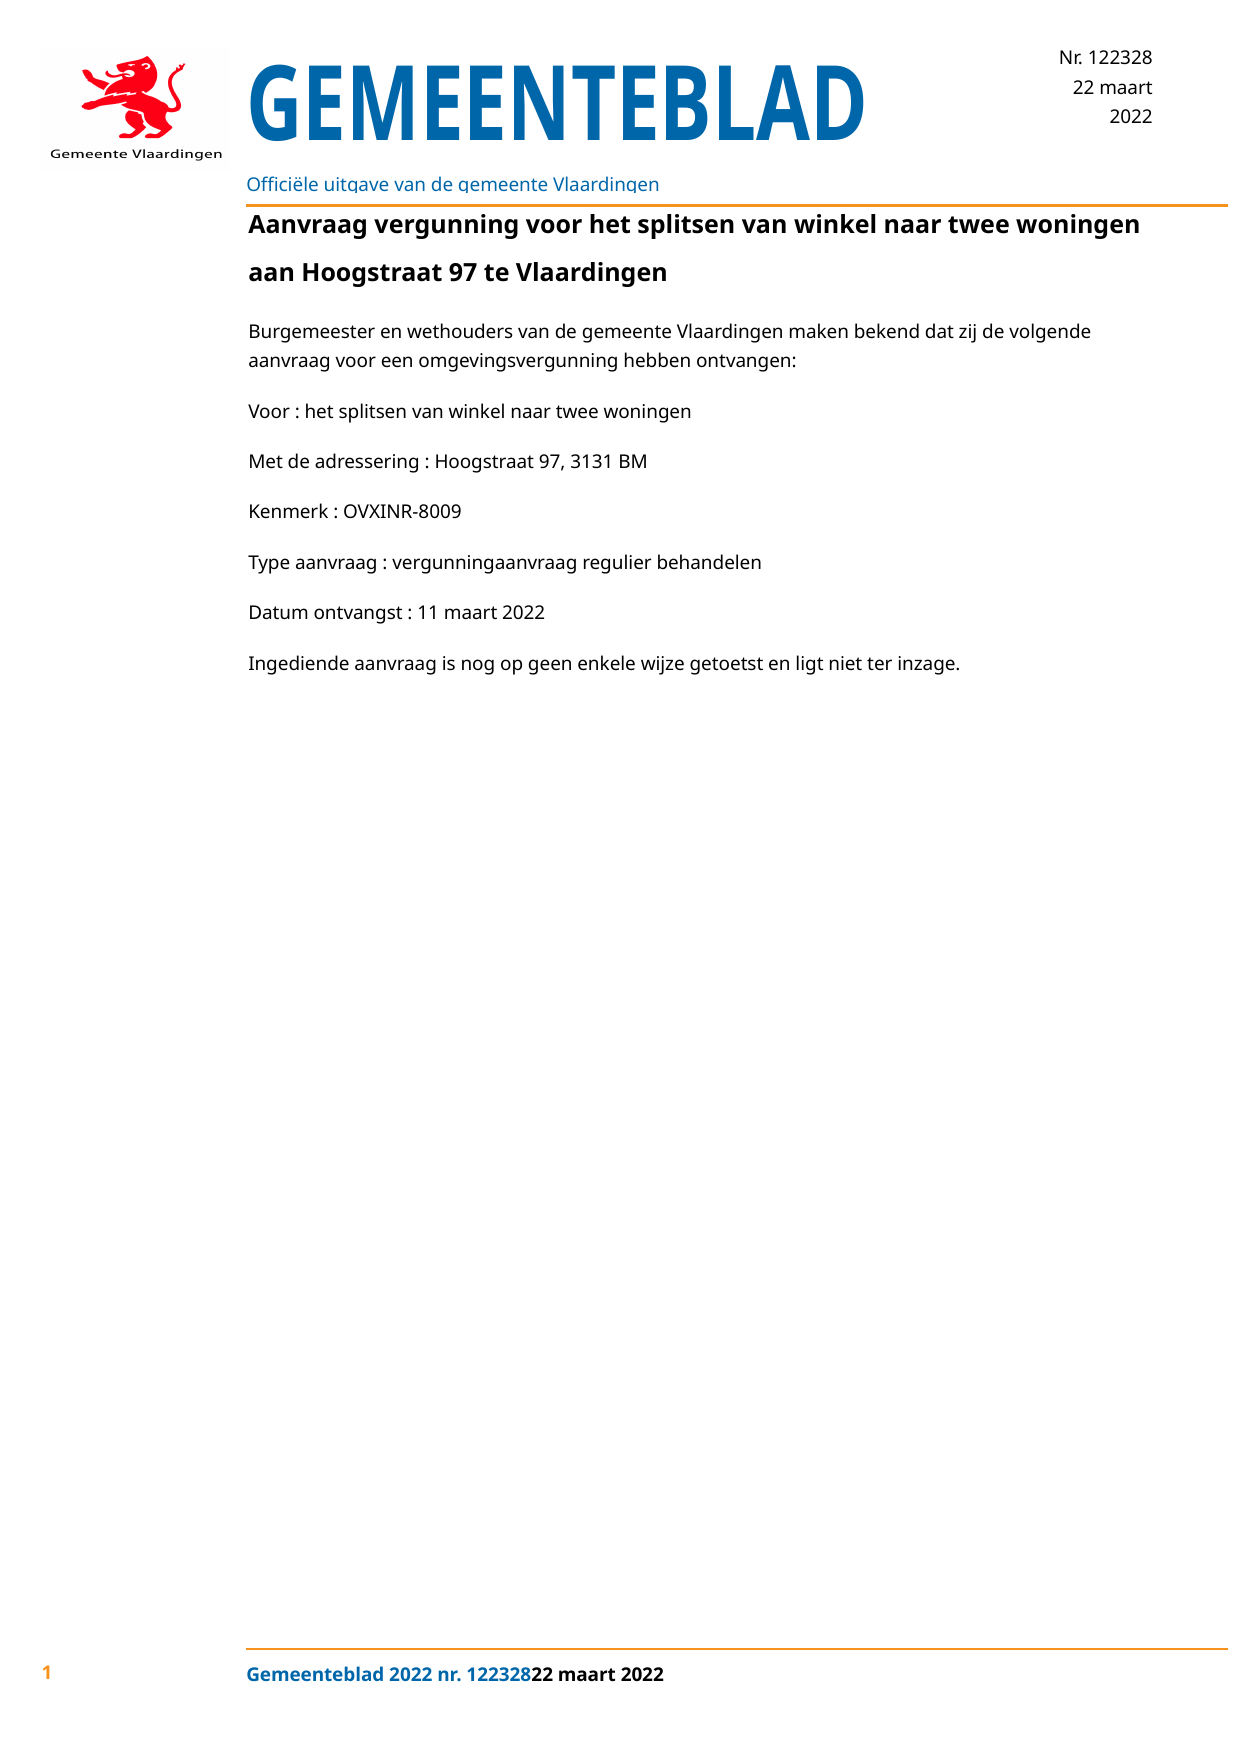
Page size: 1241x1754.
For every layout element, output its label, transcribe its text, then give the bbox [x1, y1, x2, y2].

text Aanvraag vergunning voor het splitsen van winkel naar twee woningen aan Hoogstraat 97 te Vlaardingen [248, 207, 1152, 288]
text Type aanvraag : vergunningaanvraag regulier behandelen [248, 549, 1152, 575]
text Burgemeester en wethouders van de gemeente Vlaardingen maken bekend dat zij de volgende aanvraag voor een omgevingsvergunning hebben ontvangen: [248, 318, 1152, 373]
text Voor : het splitsen van winkel naar twee woningen [248, 398, 1152, 424]
text Datum ontvangst : 11 maart 2022 [248, 599, 1152, 625]
picture [41, 47, 231, 172]
text Ingediende aanvraag is nog op geen enkele wijze getoetst en ligt niet ter inzage. [248, 650, 1152, 676]
text Met de adressering : Hoogstraat 97, 3131 BM [248, 448, 1152, 474]
text Kenmerk : OVXINR-8009 [248, 499, 1152, 524]
